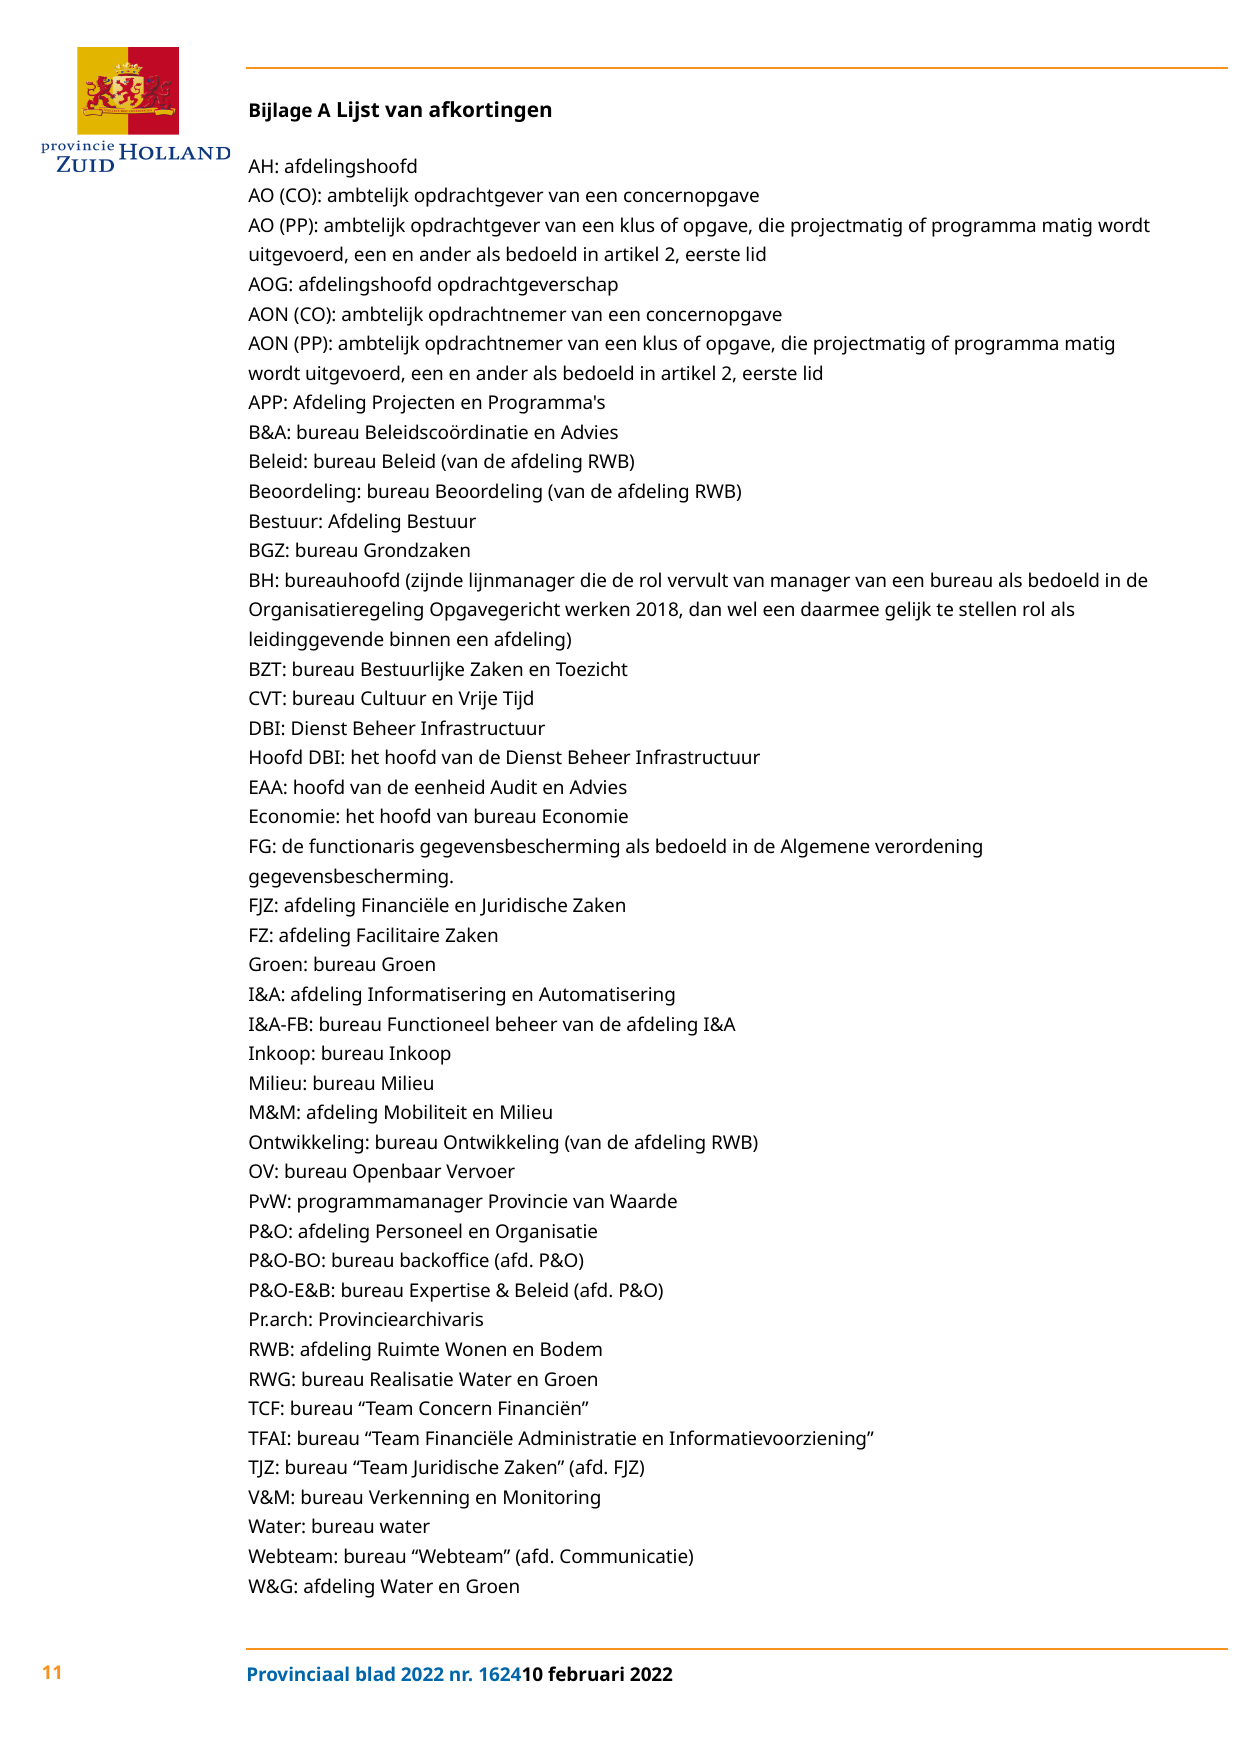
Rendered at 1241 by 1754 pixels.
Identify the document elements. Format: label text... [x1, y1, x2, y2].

text BGZ: bureau Grondzaken [248, 537, 1152, 563]
text CVT: bureau Cultuur en Vrije Tijd [248, 685, 1152, 711]
text TCF: bureau “Team Concern Financiën” [248, 1395, 1152, 1421]
text Groen: bureau Groen [248, 952, 1152, 977]
text OV: bureau Openbaar Vervoer [248, 1159, 1152, 1184]
text TJZ: bureau “Team Juridische Zaken” (afd. FJZ) [248, 1454, 1152, 1480]
text Milieu: bureau Milieu [248, 1070, 1152, 1096]
text RWG: bureau Realisatie Water en Groen [248, 1366, 1152, 1392]
text V&M: bureau Verkenning en Monitoring [248, 1484, 1152, 1510]
text Pr.arch: Provinciearchivaris [248, 1307, 1152, 1332]
text FG: de functionaris gegevensbescherming als bedoeld in de Algemene verordening gegevensbescherming. [248, 833, 1152, 889]
text BZT: bureau Bestuurlijke Zaken en Toezicht [248, 656, 1152, 682]
text Webteam: bureau “Webteam” (afd. Communicatie) [248, 1543, 1152, 1569]
text TFAI: bureau “Team Financiële Administratie en Informatievoorziening” [248, 1425, 1152, 1451]
text Water: bureau water [248, 1514, 1152, 1539]
text P&O-E&B: bureau Expertise & Beleid (afd. P&O) [248, 1277, 1152, 1303]
text AO (PP): ambtelijk opdrachtgever van een klus of opgave, die projectmatig of programma matig wordt uitgevoerd, een en ander als bedoeld in artikel 2, eerste lid [248, 212, 1152, 267]
text P&O-BO: bureau backoffice (afd. P&O) [248, 1247, 1152, 1273]
text RWB: afdeling Ruimte Wonen en Bodem [248, 1336, 1152, 1362]
text W&G: afdeling Water en Groen [248, 1573, 1152, 1599]
text AON (PP): ambtelijk opdrachtnemer van een klus of opgave, die projectmatig of programma matig wordt uitgevoerd, een en ander als bedoeld in artikel 2, eerste lid [248, 330, 1152, 386]
text Beleid: bureau Beleid (van de afdeling RWB) [248, 449, 1152, 474]
text BH: bureauhoofd (zijnde lijnmanager die de rol vervult van manager van een bureau als bedoeld in de Organisatieregeling Opgavegericht werken 2018, dan wel een daarmee gelijk te stellen rol als leidinggevende binnen een afdeling) [248, 567, 1152, 652]
text Bijlage A Lijst van afkortingen [248, 95, 1152, 123]
text AON (CO): ambtelijk opdrachtnemer van een concernopgave [248, 301, 1152, 327]
text FZ: afdeling Facilitaire Zaken [248, 922, 1152, 948]
text I&A: afdeling Informatisering en Automatisering [248, 981, 1152, 1007]
text Ontwikkeling: bureau Ontwikkeling (van de afdeling RWB) [248, 1129, 1152, 1155]
text Inkoop: bureau Inkoop [248, 1040, 1152, 1066]
text FJZ: afdeling Financiële en Juridische Zaken [248, 892, 1152, 918]
text Hoofd DBI: het hoofd van de Dienst Beheer Infrastructuur [248, 744, 1152, 770]
text EAA: hoofd van de eenheid Audit en Advies [248, 774, 1152, 800]
text APP: Afdeling Projecten en Programma's [248, 389, 1152, 415]
text AO (CO): ambtelijk opdrachtgever van een concernopgave [248, 182, 1152, 208]
text AOG: afdelingshoofd opdrachtgeverschap [248, 271, 1152, 297]
text DBI: Dienst Beheer Infrastructuur [248, 715, 1152, 741]
picture [41, 47, 231, 172]
text Economie: het hoofd van bureau Economie [248, 804, 1152, 829]
text Bestuur: Afdeling Bestuur [248, 508, 1152, 534]
text PvW: programmamanager Provincie van Waarde [248, 1188, 1152, 1214]
text P&O: afdeling Personeel en Organisatie [248, 1218, 1152, 1244]
text M&M: afdeling Mobiliteit en Milieu [248, 1099, 1152, 1125]
text Beoordeling: bureau Beoordeling (van de afdeling RWB) [248, 478, 1152, 504]
text AH: afdelingshoofd [248, 153, 1152, 179]
text B&A: bureau Beleidscoördinatie en Advies [248, 419, 1152, 445]
text I&A-FB: bureau Functioneel beheer van de afdeling I&A [248, 1011, 1152, 1037]
